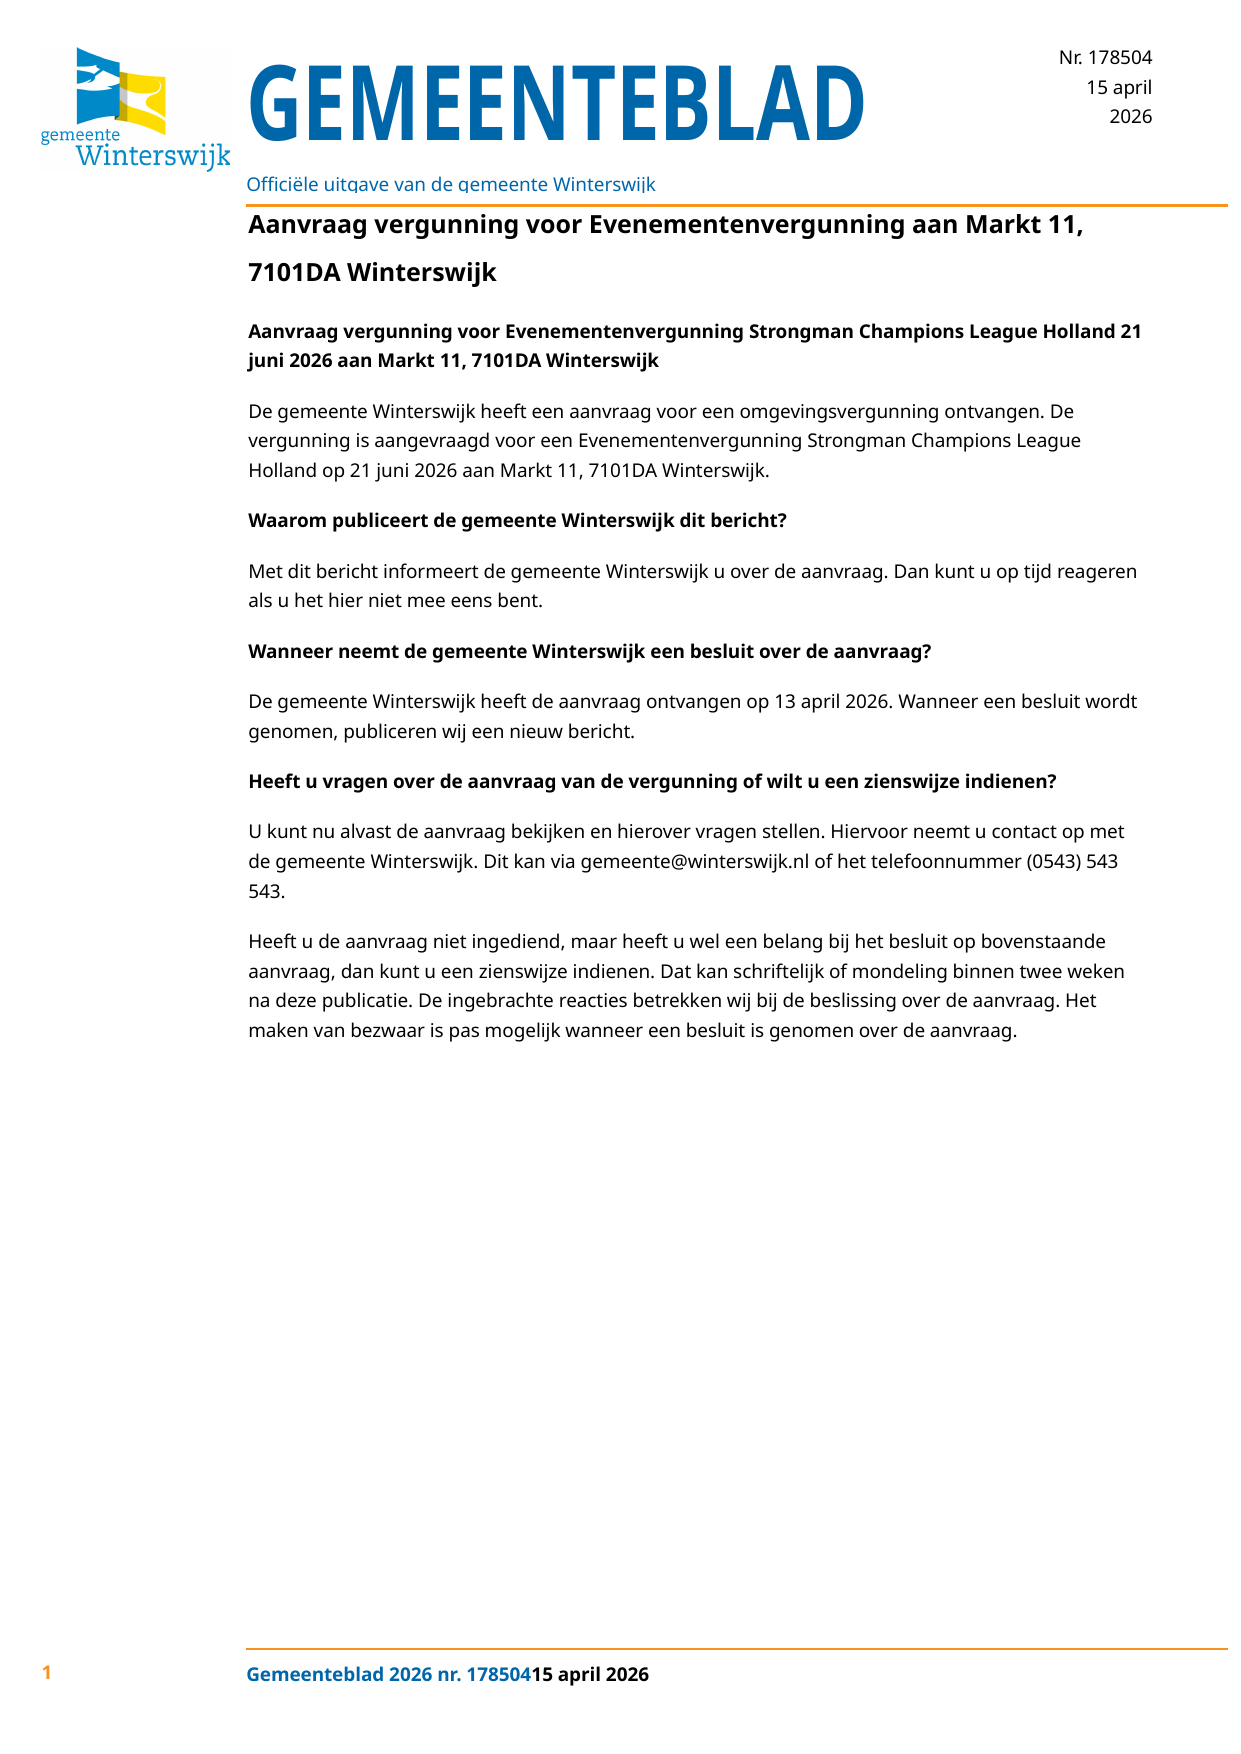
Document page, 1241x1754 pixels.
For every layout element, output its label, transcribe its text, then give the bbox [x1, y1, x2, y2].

text U kunt nu alvast de aanvraag bekijken en hierover vragen stellen. Hiervoor neemt u contact op met de gemeente Winterswijk. Dit kan via gemeente@winterswijk.nl of het telefoonnummer (0543) 543 543. [248, 819, 1152, 904]
text De gemeente Winterswijk heeft de aanvraag ontvangen op 13 april 2026. Wanneer een besluit wordt genomen, publiceren wij een nieuw bericht. [248, 688, 1152, 744]
text Heeft u vragen over de aanvraag van de vergunning of wilt u een zienswijze indienen? [248, 768, 1152, 794]
text Heeft u de aanvraag niet ingediend, maar heeft u wel een belang bij het besluit op bovenstaande aanvraag, dan kunt u een zienswijze indienen. Dat kan schriftelijk of mondeling binnen twee weken na deze publicatie. De ingebrachte reacties betrekken wij bij de beslissing over de aanvraag. Het maken van bezwaar is pas mogelijk wanneer een besluit is genomen over de aanvraag. [248, 928, 1152, 1043]
text Waarom publiceert de gemeente Winterswijk dit bericht? [248, 507, 1152, 533]
text Wanneer neemt de gemeente Winterswijk een besluit over de aanvraag? [248, 638, 1152, 664]
picture [225, 153, 231, 162]
text De gemeente Winterswijk heeft een aanvraag voor een omgevingsvergunning ontvangen. De vergunning is aangevraagd voor een Evenementenvergunning Strongman Champions League Holland op 21 juni 2026 aan Markt 11, 7101DA Winterswijk. [248, 398, 1152, 483]
text Aanvraag vergunning voor Evenementenvergunning aan Markt 11, 7101DA Winterswijk [248, 207, 1152, 288]
picture [41, 47, 231, 172]
text Aanvraag vergunning voor Evenementenvergunning Strongman Champions League Holland 21 juni 2026 aan Markt 11, 7101DA Winterswijk [248, 318, 1152, 373]
text Met dit bericht informeert de gemeente Winterswijk u over de aanvraag. Dan kunt u op tijd reageren als u het hier niet mee eens bent. [248, 558, 1152, 613]
